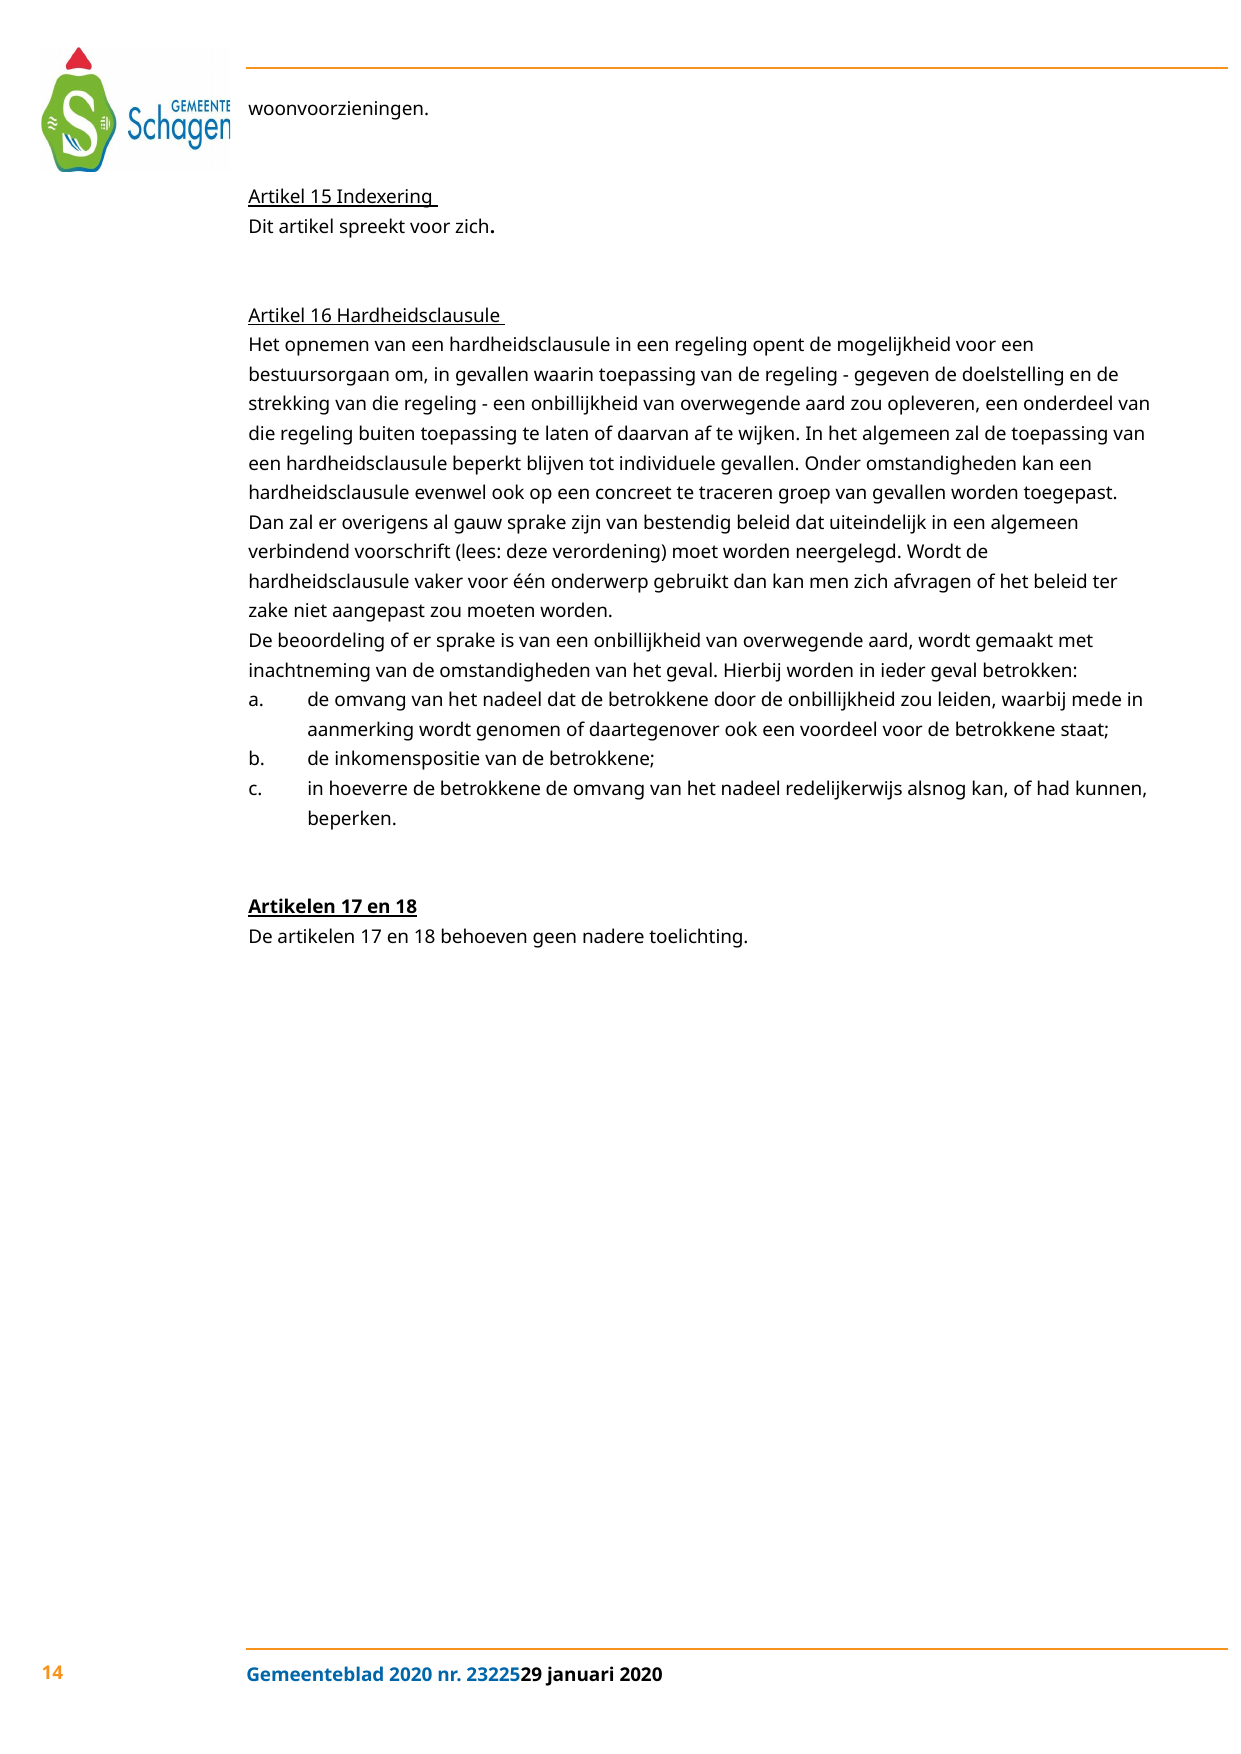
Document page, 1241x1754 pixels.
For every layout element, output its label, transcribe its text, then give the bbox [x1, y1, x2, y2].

picture [41, 47, 231, 172]
text Dit artikel spreekt voor zich. [248, 213, 1152, 239]
text Het opnemen van een hardheidsclausule in een regeling opent de mogelijkheid voor een bestuursorgaan om, in gevallen waarin toepassing van de regeling - gegeven de doelstelling en de strekking van die regeling - een onbillijkheid van overwegende aard zou opleveren, een onderdeel van die regeling buiten toepassing te laten of daarvan af te wijken. In het algemeen zal de toepassing van een hardheidsclausule beperkt blijven tot individuele gevallen. Onder omstandigheden kan een hardheidsclausule evenwel ook op een concreet te traceren groep van gevallen worden toegepast. Dan zal er overigens al gauw sprake zijn van bestendig beleid dat uiteindelijk in een algemeen verbindend voorschrift (lees: deze verordening) moet worden neergelegd. Wordt de hardheidsclausule vaker voor één onderwerp gebruikt dan kan men zich afvragen of het beleid ter zake niet aangepast zou moeten worden. [248, 331, 1152, 623]
text woonvoorzieningen. [248, 95, 1152, 121]
list de omvang van het nadeel dat de betrokkene door de onbillijkheid zou leiden, waarbij mede in aanmerking wordt genomen of daartegenover ook een voordeel voor de betrokkene staat; [248, 686, 1152, 742]
text Artikelen 17 en 18 [248, 893, 1152, 919]
text De artikelen 17 en 18 behoeven geen nadere toelichting. [248, 923, 1152, 949]
list de inkomenspositie van de betrokkene; [248, 746, 1152, 771]
list in hoeverre de betrokkene de omvang van het nadeel redelijkerwijs alsnog kan, of had kunnen, beperken. [248, 775, 1152, 831]
text Artikel 16 Hardheidsclausule [248, 302, 1152, 328]
text De beoordeling of er sprake is van een onbillijkheid van overwegende aard, wordt gemaakt met inachtneming van de omstandigheden van het geval. Hierbij worden in ieder geval betrokken: [248, 627, 1152, 683]
text Artikel 15 Indexering [248, 183, 1152, 209]
